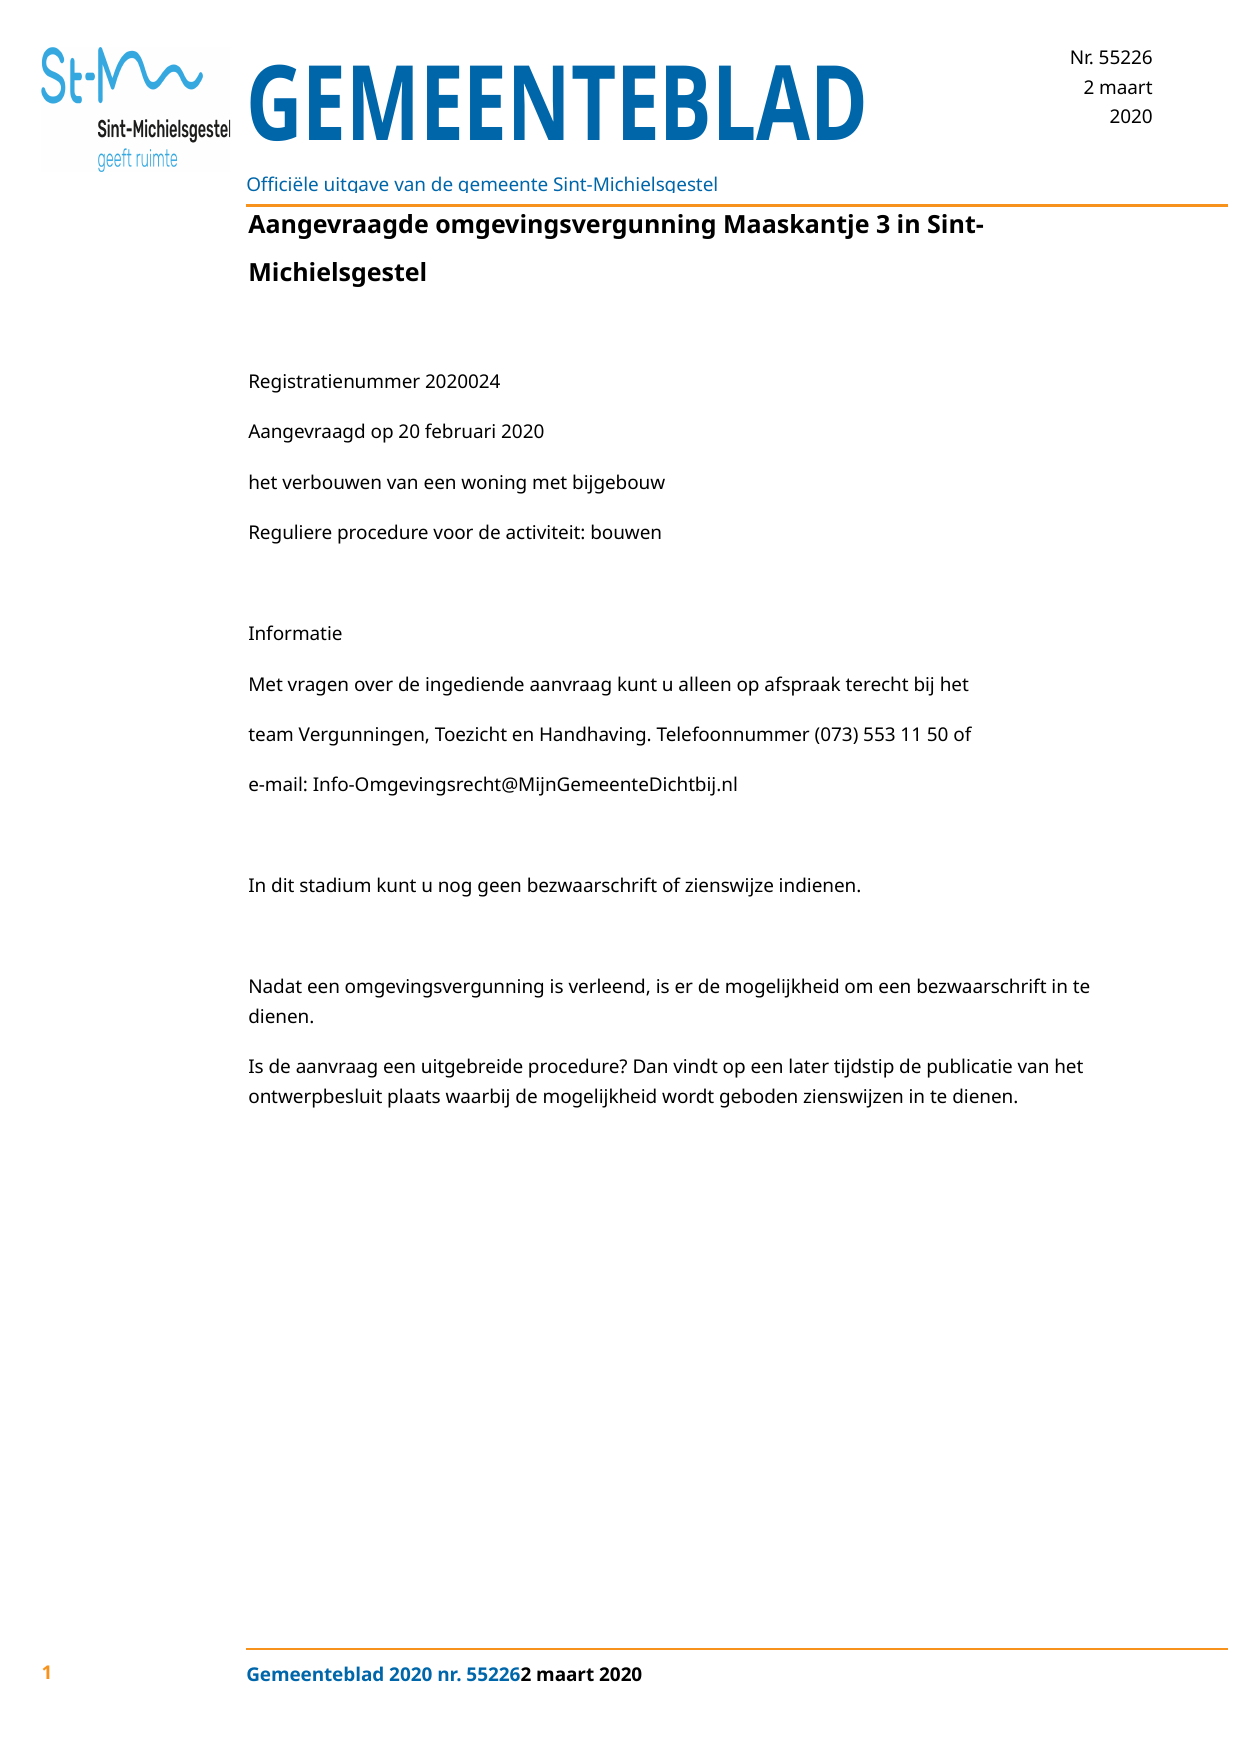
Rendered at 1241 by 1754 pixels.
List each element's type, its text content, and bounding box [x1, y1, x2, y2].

text Reguliere procedure voor de activiteit: bouwen [248, 519, 1152, 545]
picture [41, 47, 231, 172]
text het verbouwen van een woning met bijgebouw [248, 469, 1152, 495]
text Is de aanvraag een uitgebreide procedure? Dan vindt op een later tijdstip de publicatie van het ontwerpbesluit plaats waarbij de mogelijkheid wordt geboden zienswijzen in te dienen. [248, 1053, 1152, 1109]
text Informatie [248, 620, 1152, 646]
text Nadat een omgevingsvergunning is verleend, is er de mogelijkheid om een bezwaarschrift in te dienen. [248, 973, 1152, 1029]
text Registratienummer 2020024 [248, 368, 1152, 394]
text Aangevraagd op 20 februari 2020 [248, 419, 1152, 444]
text team Vergunningen, Toezicht en Handhaving. Telefoonnummer (073) 553 11 50 of [248, 721, 1152, 747]
text In dit stadium kunt u nog geen bezwaarschrift of zienswijze indienen. [248, 872, 1152, 898]
text e-mail: Info-Omgevingsrecht@MijnGemeenteDichtbij.nl [248, 772, 1152, 797]
text Met vragen over de ingediende aanvraag kunt u alleen op afspraak terecht bij het [248, 671, 1152, 697]
text Aangevraagde omgevingsvergunning Maaskantje 3 in Sint-Michielsgestel [248, 207, 1152, 288]
